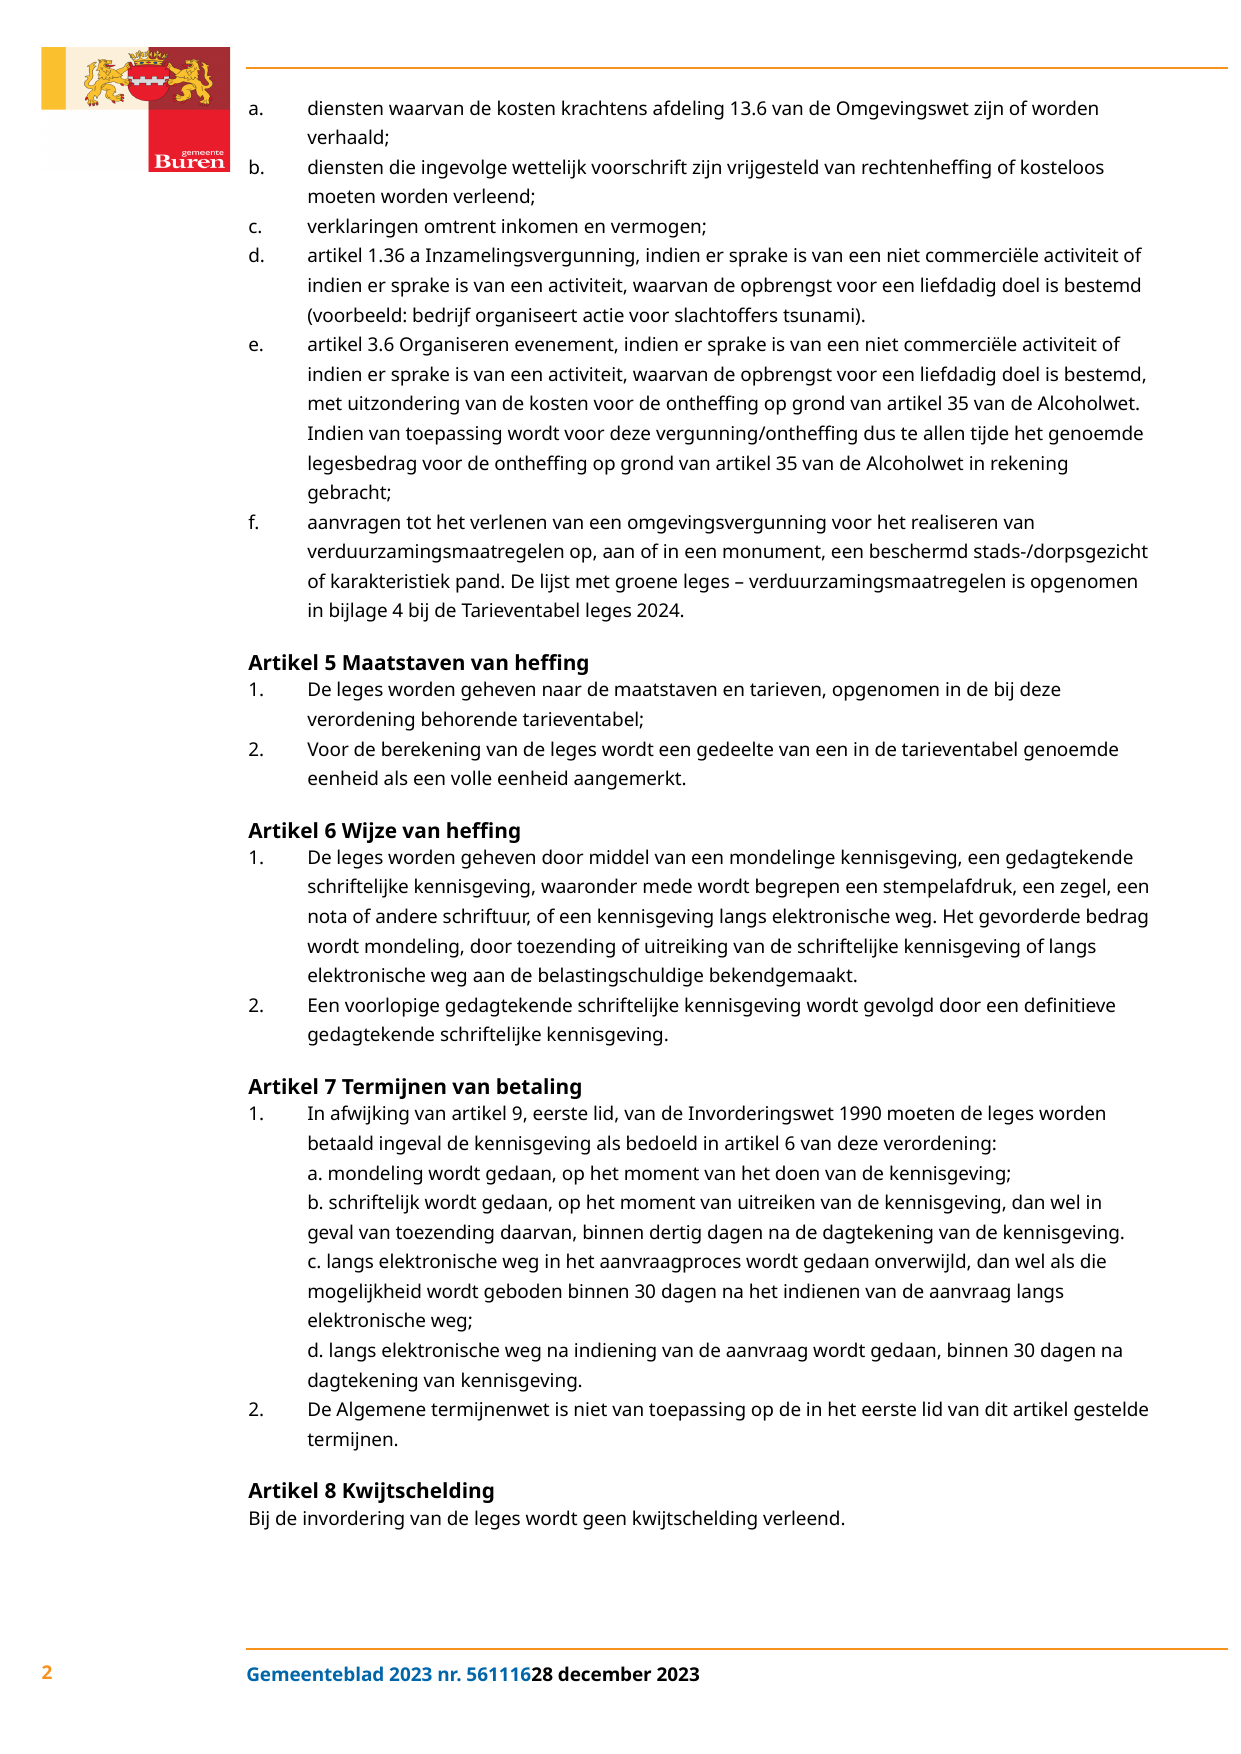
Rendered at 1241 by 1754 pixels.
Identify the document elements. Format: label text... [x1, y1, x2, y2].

list artikel 3.6 Organiseren evenement, indien er sprake is van een niet commerciële activiteit of indien er sprake is van een activiteit, waarvan de opbrengst voor een liefdadig doel is bestemd, met uitzondering van de kosten voor de ontheffing op grond van artikel 35 van de Alcoholwet. [248, 331, 1152, 416]
list c. langs elektronische weg in het aanvraagproces wordt gedaan onverwijld, dan wel als die mogelijkheid wordt geboden binnen 30 dagen na het indienen van de aanvraag langs elektronische weg; [248, 1248, 1152, 1333]
text Bij de invordering van de leges wordt geen kwijtschelding verleend. [248, 1505, 1152, 1531]
list De leges worden geheven door middel van een mondelinge kennisgeving, een gedagtekende schriftelijke kennisgeving, waaronder mede wordt begrepen een stempelafdruk, een zegel, een nota of andere schriftuur, of een kennisgeving langs elektronische weg. Het gevorderde bedrag wordt mondeling, door toezending of uitreiking van de schriftelijke kennisgeving of langs elektronische weg aan de belastingschuldige bekendgemaakt. [248, 844, 1152, 988]
text Artikel 8 Kwijtschelding [248, 1476, 1152, 1505]
list artikel 1.36 a Inzamelingsvergunning, indien er sprake is van een niet commerciële activiteit of indien er sprake is van een activiteit, waarvan de opbrengst voor een liefdadig doel is bestemd (voorbeeld: bedrijf organiseert actie voor slachtoffers tsunami). [248, 243, 1152, 328]
list b. schriftelijk wordt gedaan, op het moment van uitreiken van de kennisgeving, dan wel in geval van toezending daarvan, binnen dertig dagen na de dagtekening van de kennisgeving. [248, 1189, 1152, 1244]
list Indien van toepassing wordt voor deze vergunning/ontheffing dus te allen tijde het genoemde legesbedrag voor de ontheffing op grond van artikel 35 van de Alcoholwet in rekening gebracht; [248, 420, 1152, 505]
list De Algemene termijnenwet is niet van toepassing op de in het eerste lid van dit artikel gestelde termijnen. [248, 1396, 1152, 1452]
picture [41, 47, 231, 172]
list diensten waarvan de kosten krachtens afdeling 13.6 van de Omgevingswet zijn of worden verhaald; [248, 95, 1152, 150]
list Een voorlopige gedagtekende schriftelijke kennisgeving wordt gevolgd door een definitieve gedagtekende schriftelijke kennisgeving. [248, 992, 1152, 1047]
list In afwijking van artikel 9, eerste lid, van de Invorderingswet 1990 moeten de leges worden betaald ingeval de kennisgeving als bedoeld in artikel 6 van deze verordening: [248, 1101, 1152, 1156]
list aanvragen tot het verlenen van een omgevingsvergunning voor het realiseren van verduurzamingsmaatregelen op, aan of in een monument, een beschermd stads-/dorpsgezicht of karakteristiek pand. De lijst met groene leges – verduurzamingsmaatregelen is opgenomen in bijlage 4 bij de Tarieventabel leges 2024. [248, 509, 1152, 623]
list Voor de berekening van de leges wordt een gedeelte van een in de tarieventabel genoemde eenheid als een volle eenheid aangemerkt. [248, 736, 1152, 791]
list d. langs elektronische weg na indiening van de aanvraag wordt gedaan, binnen 30 dagen na dagtekening van kennisgeving. [248, 1337, 1152, 1392]
text Artikel 7 Termijnen van betaling [248, 1072, 1152, 1101]
list diensten die ingevolge wettelijk voorschrift zijn vrijgesteld van rechtenheffing of kosteloos moeten worden verleend; [248, 154, 1152, 209]
text Artikel 5 Maatstaven van heffing [248, 648, 1152, 677]
list a. mondeling wordt gedaan, op het moment van het doen van de kennisgeving; [248, 1160, 1152, 1185]
text Artikel 6 Wijze van heffing [248, 816, 1152, 844]
list De leges worden geheven naar de maatstaven en tarieven, opgenomen in de bij deze verordening behorende tarieventabel; [248, 677, 1152, 732]
list verklaringen omtrent inkomen en vermogen; [248, 213, 1152, 239]
